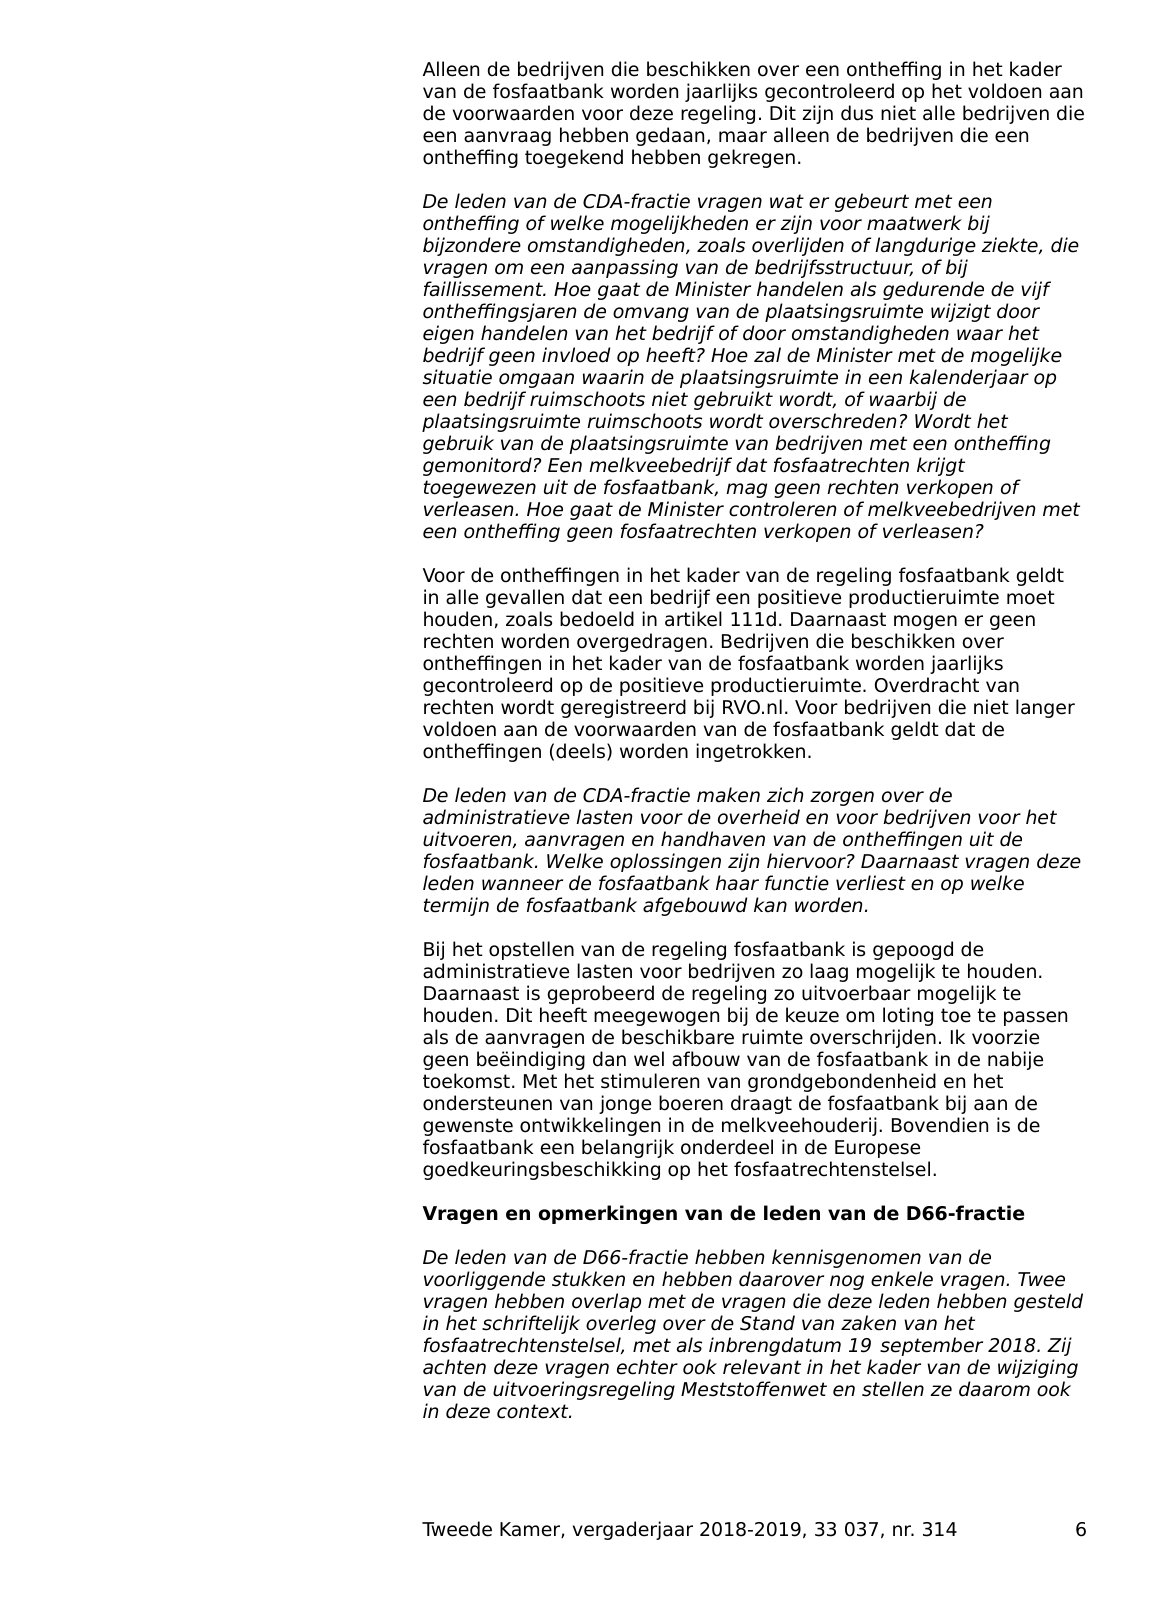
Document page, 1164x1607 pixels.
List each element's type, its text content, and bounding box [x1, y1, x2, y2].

text De leden van de CDA-fractie vragen wat er gebeurt met een ontheffing of welke mogelijkheden er zijn voor maatwerk bij bijzondere omstandigheden, zoals overlijden of langdurige ziekte, die vragen om een aanpassing van de bedrijfsstructuur, of bij faillissement. Hoe gaat de Minister handelen als gedurende de vijf ontheffingsjaren de omvang van de plaatsingsruimte wijzigt door eigen handelen van het bedrijf of door omstandigheden waar het bedrijf geen invloed op heeft? Hoe zal de Minister met de mogelijke situatie omgaan waarin de plaatsingsruimte in een kalenderjaar op een bedrijf ruimschoots niet gebruikt wordt, of waarbij de plaatsingsruimte ruimschoots wordt overschreden? Wordt het gebruik van de plaatsingsruimte van bedrijven met een ontheffing gemonitord? Een melkveebedrijf dat fosfaatrechten krijgt toegewezen uit de fosfaatbank, mag geen rechten verkopen of verleasen. Hoe gaat de Minister controleren of melkveebedrijven met een ontheffing geen fosfaatrechten verkopen of verleasen? [422, 191, 1087, 543]
text Voor de ontheffingen in het kader van de regeling fosfaatbank geldt in alle gevallen dat een bedrijf een positieve productieruimte moet houden, zoals bedoeld in artikel 111d. Daarnaast mogen er geen rechten worden overgedragen. Bedrijven die beschikken over ontheffingen in het kader van de fosfaatbank worden jaarlijks gecontroleerd op de positieve productieruimte. Overdracht van rechten wordt geregistreerd bij RVO.nl. Voor bedrijven die niet langer voldoen aan de voorwaarden van de fosfaatbank geldt dat de ontheffingen (deels) worden ingetrokken. [422, 565, 1087, 763]
subtitle Vragen en opmerkingen van de leden van de D66-fractie [422, 1203, 1087, 1225]
text Bij het opstellen van de regeling fosfaatbank is gepoogd de administratieve lasten voor bedrijven zo laag mogelijk te houden. Daarnaast is geprobeerd de regeling zo uitvoerbaar mogelijk te houden. Dit heeft meegewogen bij de keuze om loting toe te passen als de aanvragen de beschikbare ruimte overschrijden. Ik voorzie geen beëindiging dan wel afbouw van de fosfaatbank in de nabije toekomst. Met het stimuleren van grondgebondenheid en het ondersteunen van jonge boeren draagt de fosfaatbank bij aan de gewenste ontwikkelingen in de melkveehouderij. Bovendien is de fosfaatbank een belangrijk onderdeel in de Europese goedkeuringsbeschikking op het fosfaatrechtenstelsel. [422, 939, 1087, 1181]
text De leden van de CDA-fractie maken zich zorgen over de administratieve lasten voor de overheid en voor bedrijven voor het uitvoeren, aanvragen en handhaven van de ontheffingen uit de fosfaatbank. Welke oplossingen zijn hiervoor? Daarnaast vragen deze leden wanneer de fosfaatbank haar functie verliest en op welke termijn de fosfaatbank afgebouwd kan worden. [422, 785, 1087, 917]
text De leden van de D66-fractie hebben kennisgenomen van de voorliggende stukken en hebben daarover nog enkele vragen. Twee vragen hebben overlap met de vragen die deze leden hebben gesteld in het schriftelijk overleg over de Stand van zaken van het fosfaatrechtenstelsel, met als inbrengdatum 19 september 2018. Zij achten deze vragen echter ook relevant in het kader van de wijziging van de uitvoeringsregeling Meststoffenwet en stellen ze daarom ook in deze context. [422, 1247, 1087, 1423]
text Alleen de bedrijven die beschikken over een ontheffing in het kader van de fosfaatbank worden jaarlijks gecontroleerd op het voldoen aan de voorwaarden voor deze regeling. Dit zijn dus niet alle bedrijven die een aanvraag hebben gedaan, maar alleen de bedrijven die een ontheffing toegekend hebben gekregen. [422, 59, 1087, 169]
